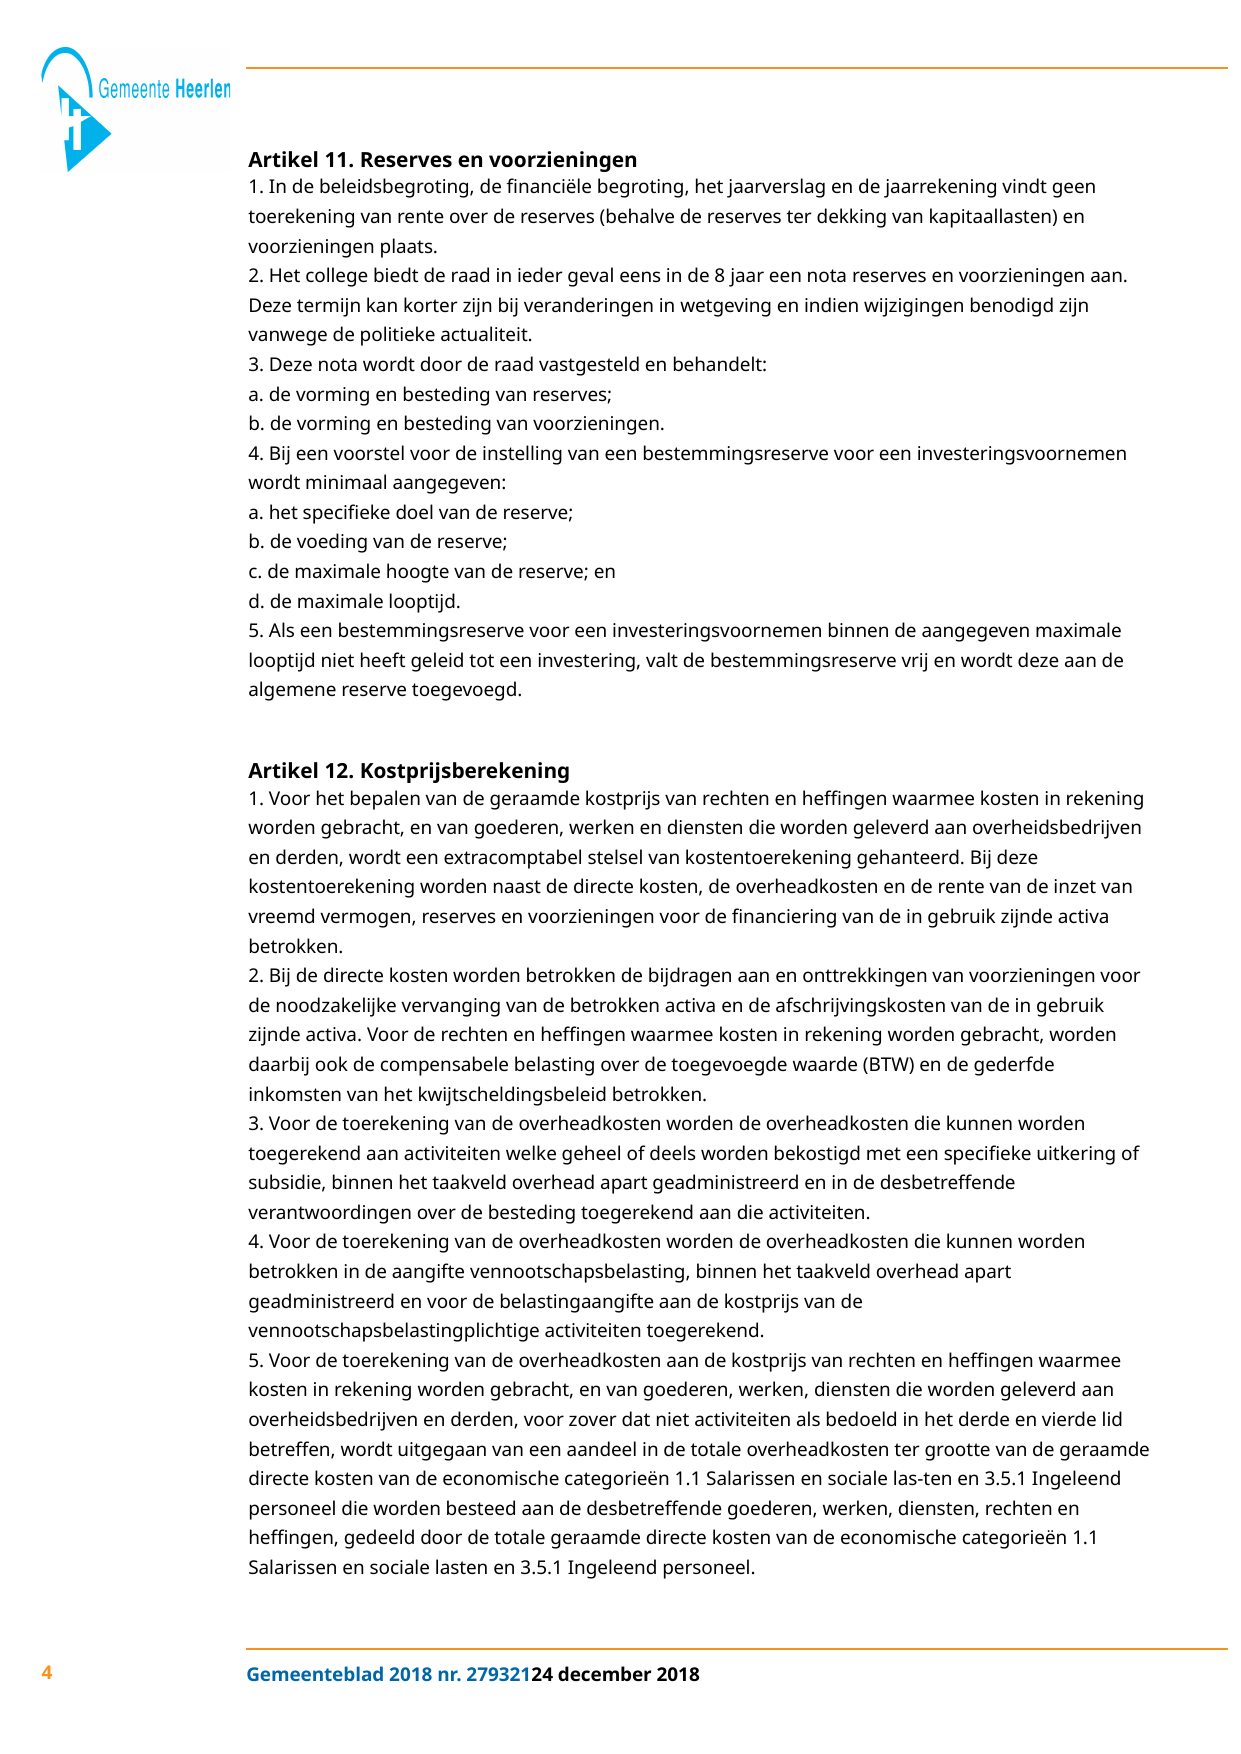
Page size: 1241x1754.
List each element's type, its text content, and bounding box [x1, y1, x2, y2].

text c. de maximale hoogte van de reserve; en [248, 558, 1152, 584]
text 4. Bij een voorstel voor de instelling van een bestemmingsreserve voor een investeringsvoornemen wordt minimaal aangegeven: [248, 440, 1152, 495]
text 2. Het college biedt de raad in ieder geval eens in de 8 jaar een nota reserves en voorzieningen aan. Deze termijn kan korter zijn bij veranderingen in wetgeving en indien wijzigingen benodigd zijn vanwege de politieke actualiteit. [248, 262, 1152, 347]
text a. het specifieke doel van de reserve; [248, 499, 1152, 525]
text Artikel 12. Kostprijsberekening [248, 757, 1152, 785]
text 1. In de beleidsbegroting, de financiële begroting, het jaarverslag en de jaarrekening vindt geen toerekening van rente over de reserves (behalve de reserves ter dekking van kapitaallasten) en voorzieningen plaats. [248, 174, 1152, 258]
picture [41, 47, 58, 70]
text Artikel 11. Reserves en voorzieningen [248, 145, 1152, 174]
text 5. Als een bestemmingsreserve voor een investeringsvoornemen binnen de aangegeven maximale looptijd niet heeft geleid tot een investering, valt de bestemmingsreserve vrij en wordt deze aan de algemene reserve toegevoegd. [248, 617, 1152, 702]
text b. de vorming en besteding van voorzieningen. [248, 410, 1152, 436]
picture [41, 47, 231, 172]
text 5. Voor de toerekening van de overheadkosten aan de kostprijs van rechten en heffingen waarmee kosten in rekening worden gebracht, en van goederen, werken, diensten die worden geleverd aan overheidsbedrijven en derden, voor zover dat niet activiteiten als bedoeld in het derde en vierde lid betreffen, wordt uitgegaan van een aandeel in de totale overheadkosten ter grootte van de geraamde directe kosten van de economische categorieën 1.1 Salarissen en sociale las-ten en 3.5.1 Ingeleend personeel die worden besteed aan de desbetreffende goederen, werken, diensten, rechten en heffingen, gedeeld door de totale geraamde directe kosten van de economische categorieën 1.1 Salarissen en sociale lasten en 3.5.1 Ingeleend personeel. [248, 1347, 1152, 1580]
text b. de voeding van de reserve; [248, 529, 1152, 554]
text 1. Voor het bepalen van de geraamde kostprijs van rechten en heffingen waarmee kosten in rekening worden gebracht, en van goederen, werken en diensten die worden geleverd aan overheidsbedrijven en derden, wordt een extracomptabel stelsel van kostentoerekening gehanteerd. Bij deze kostentoerekening worden naast de directe kosten, de overheadkosten en de rente van de inzet van vreemd vermogen, reserves en voorzieningen voor de financiering van de in gebruik zijnde activa betrokken. [248, 785, 1152, 959]
text a. de vorming en besteding van reserves; [248, 381, 1152, 406]
text 2. Bij de directe kosten worden betrokken de bijdragen aan en onttrekkingen van voorzieningen voor de noodzakelijke vervanging van de betrokken activa en de afschrijvingskosten van de in gebruik zijnde activa. Voor de rechten en heffingen waarmee kosten in rekening worden gebracht, worden daarbij ook de compensabele belasting over de toegevoegde waarde (BTW) en de gederfde inkomsten van het kwijtscheldingsbeleid betrokken. [248, 962, 1152, 1107]
text d. de maximale looptijd. [248, 588, 1152, 613]
text 3. Voor de toerekening van de overheadkosten worden de overheadkosten die kunnen worden toegerekend aan activiteiten welke geheel of deels worden bekostigd met een specifieke uitkering of subsidie, binnen het taakveld overhead apart geadministreerd en in de desbetreffende verantwoordingen over de besteding toegerekend aan die activiteiten. [248, 1110, 1152, 1225]
text 3. Deze nota wordt door de raad vastgesteld en behandelt: [248, 351, 1152, 377]
text 4. Voor de toerekening van de overheadkosten worden de overheadkosten die kunnen worden betrokken in de aangifte vennootschapsbelasting, binnen het taakveld overhead apart geadministreerd en voor de belastingaangifte aan de kostprijs van de vennootschapsbelastingplichtige activiteiten toegerekend. [248, 1229, 1152, 1343]
